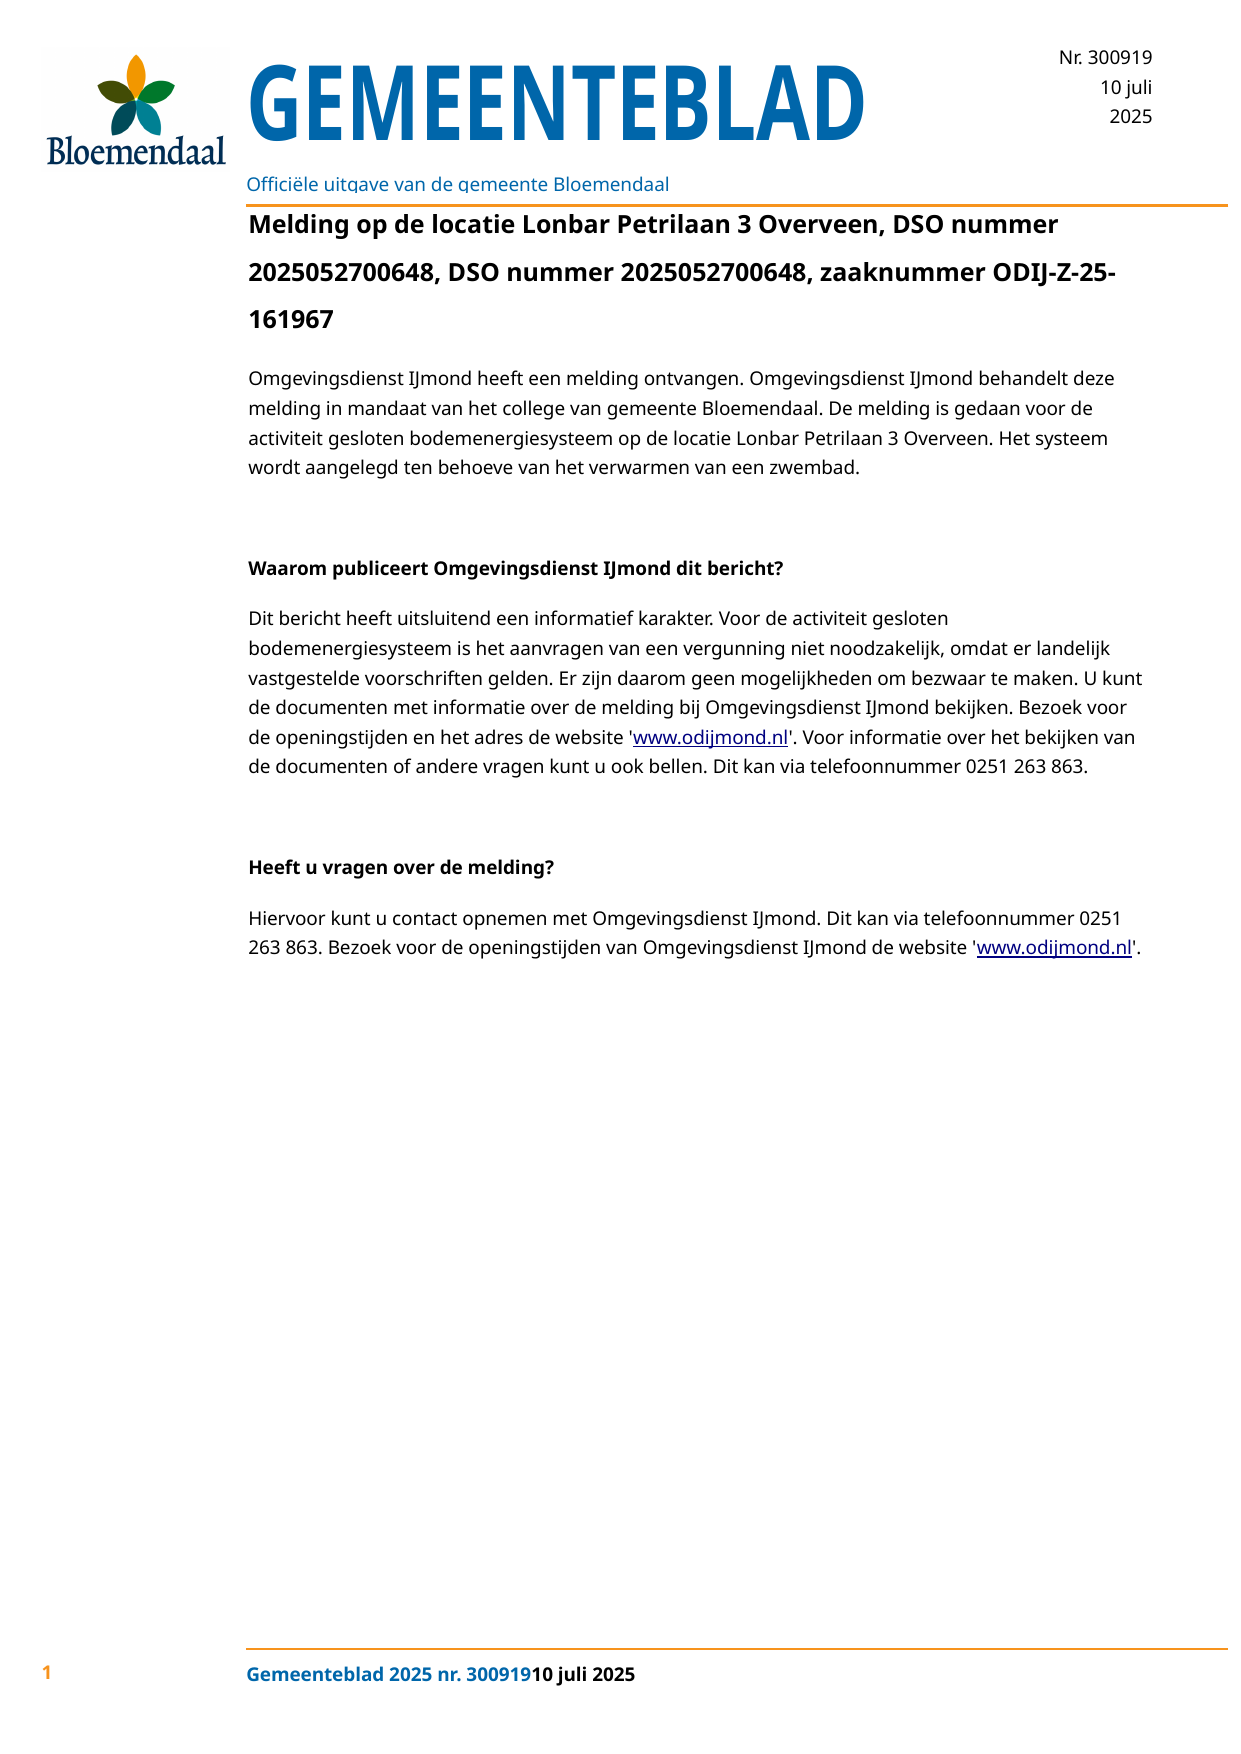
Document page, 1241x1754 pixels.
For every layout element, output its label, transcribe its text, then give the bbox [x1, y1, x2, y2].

text Waarom publiceert Omgevingsdienst IJmond dit bericht? [248, 555, 1152, 581]
picture [41, 47, 231, 172]
text Heeft u vragen over de melding? [248, 854, 1152, 880]
text Hiervoor kunt u contact opnemen met Omgevingsdienst IJmond. Dit kan via telefoonnummer 0251 263 863. Bezoek voor de openingstijden van Omgevingsdienst IJmond de website 'www.odijmond.nl'. [248, 905, 1152, 960]
text Dit bericht heeft uitsluitend een informatief karakter. Voor de activiteit gesloten bodemenergiesysteem is het aanvragen van een vergunning niet noodzakelijk, omdat er landelijk vastgestelde voorschriften gelden. Er zijn daarom geen mogelijkheden om bezwaar te maken. U kunt de documenten met informatie over de melding bij Omgevingsdienst IJmond bekijken. Bezoek voor de openingstijden en het adres de website 'www.odijmond.nl'. Voor informatie over het bekijken van de documenten of andere vragen kunt u ook bellen. Dit kan via telefoonnummer 0251 263 863. [248, 606, 1152, 779]
text Melding op de locatie Lonbar Petrilaan 3 Overveen, DSO nummer 2025052700648, DSO nummer 2025052700648, zaaknummer ODIJ-Z-25-161967 [248, 207, 1152, 336]
text Omgevingsdienst IJmond heeft een melding ontvangen. Omgevingsdienst IJmond behandelt deze melding in mandaat van het college van gemeente Bloemendaal. De melding is gedaan voor de activiteit gesloten bodemenergiesysteem op de locatie Lonbar Petrilaan 3 Overveen. Het systeem wordt aangelegd ten behoeve van het verwarmen van een zwembad. [248, 366, 1152, 480]
